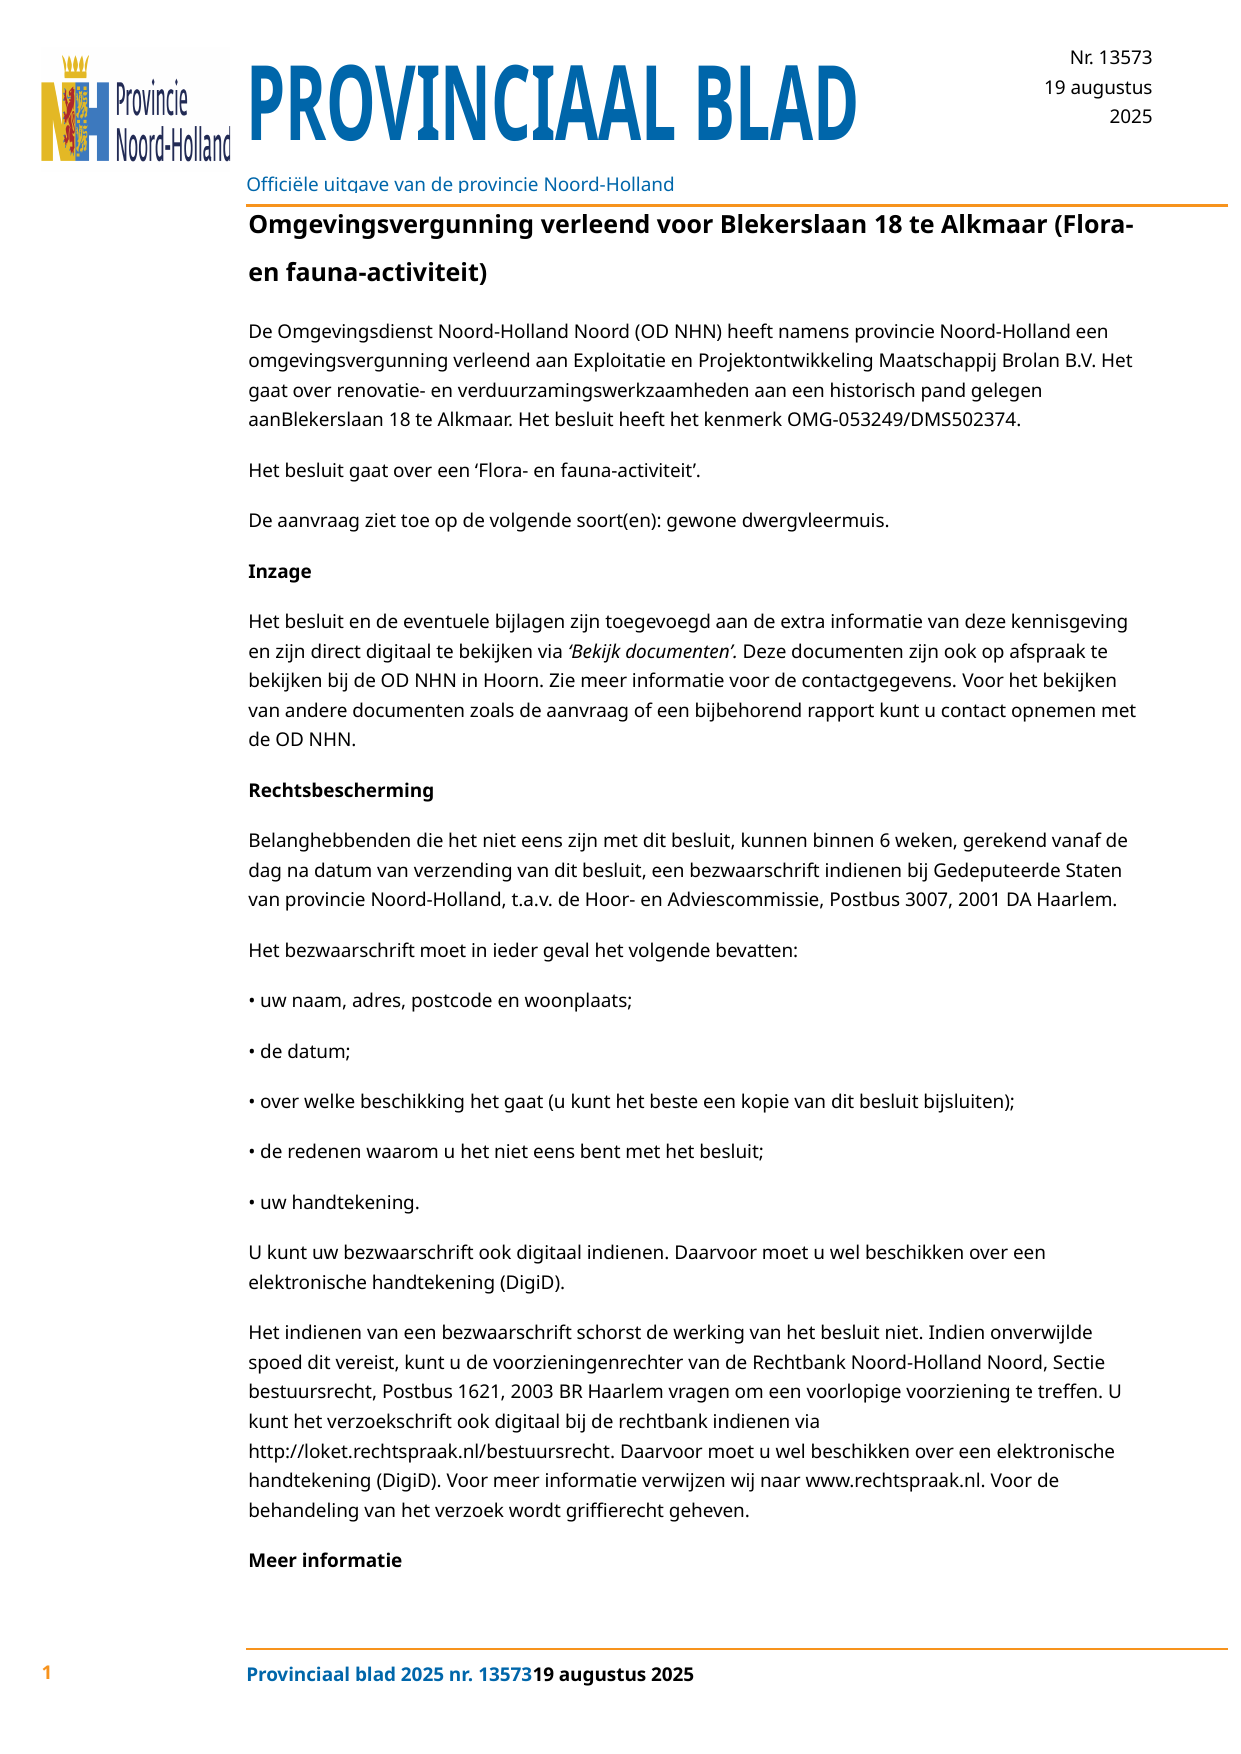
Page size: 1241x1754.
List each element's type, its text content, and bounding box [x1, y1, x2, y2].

text Het besluit gaat over een ‘Flora- en fauna-activiteit’. [248, 457, 1152, 483]
text Belanghebbenden die het niet eens zijn met dit besluit, kunnen binnen 6 weken, gerekend vanaf de dag na datum van verzending van dit besluit, een bezwaarschrift indienen bij Gedeputeerde Staten van provincie Noord-Holland, t.a.v. de Hoor- en Adviescommissie, Postbus 3007, 2001 DA Haarlem. [248, 827, 1152, 912]
text Het indienen van een bezwaarschrift schorst de werking van het besluit niet. Indien onverwijlde spoed dit vereist, kunt u de voorzieningenrechter van de Rechtbank Noord-Holland Noord, Sectie bestuursrecht, Postbus 1621, 2003 BR Haarlem vragen om een voorlopige voorziening te treffen. U kunt het verzoekschrift ook digitaal bij de rechtbank indienen via http://loket.rechtspraak.nl/bestuursrecht. Daarvoor moet u wel beschikken over een elektronische handtekening (DigiD). Voor meer informatie verwijzen wij naar www.rechtspraak.nl. Voor de behandeling van het verzoek wordt griffierecht geheven. [248, 1319, 1152, 1523]
text Inzage [248, 558, 1152, 584]
text De Omgevingsdienst Noord-Holland Noord (OD NHN) heeft namens provincie Noord-Holland een omgevingsvergunning verleend aan Exploitatie en Projektontwikkeling Maatschappij Brolan B.V. Het gaat over renovatie- en verduurzamingswerkzaamheden aan een historisch pand gelegen aanBlekerslaan 18 te Alkmaar. Het besluit heeft het kenmerk OMG-053249/DMS502374. [248, 318, 1152, 432]
text • uw naam, adres, postcode en woonplaats; [248, 987, 1152, 1013]
text • de redenen waarom u het niet eens bent met het besluit; [248, 1139, 1152, 1164]
text Het besluit en de eventuele bijlagen zijn toegevoegd aan de extra informatie van deze kennisgeving en zijn direct digitaal te bekijken via ‘Bekijk documenten’. Deze documenten zijn ook op afspraak te bekijken bij de OD NHN in Hoorn. Zie meer informatie voor de contactgegevens. Voor het bekijken van andere documenten zoals de aanvraag of een bijbehorend rapport kunt u contact opnemen met de OD NHN. [248, 608, 1152, 752]
text • de datum; [248, 1038, 1152, 1064]
text Omgevingsvergunning verleend voor Blekerslaan 18 te Alkmaar (Flora- en fauna-activiteit) [248, 207, 1152, 288]
text Het bezwaarschrift moet in ieder geval het volgende bevatten: [248, 937, 1152, 963]
picture [41, 47, 231, 172]
text U kunt uw bezwaarschrift ook digitaal indienen. Daarvoor moet u wel beschikken over een elektronische handtekening (DigiD). [248, 1239, 1152, 1295]
text • over welke beschikking het gaat (u kunt het beste een kopie van dit besluit bijsluiten); [248, 1088, 1152, 1114]
text Rechtsbescherming [248, 777, 1152, 803]
text De aanvraag ziet toe op de volgende soort(en): gewone dwergvleermuis. [248, 507, 1152, 533]
text • uw handtekening. [248, 1189, 1152, 1215]
text Meer informatie [248, 1547, 1152, 1573]
